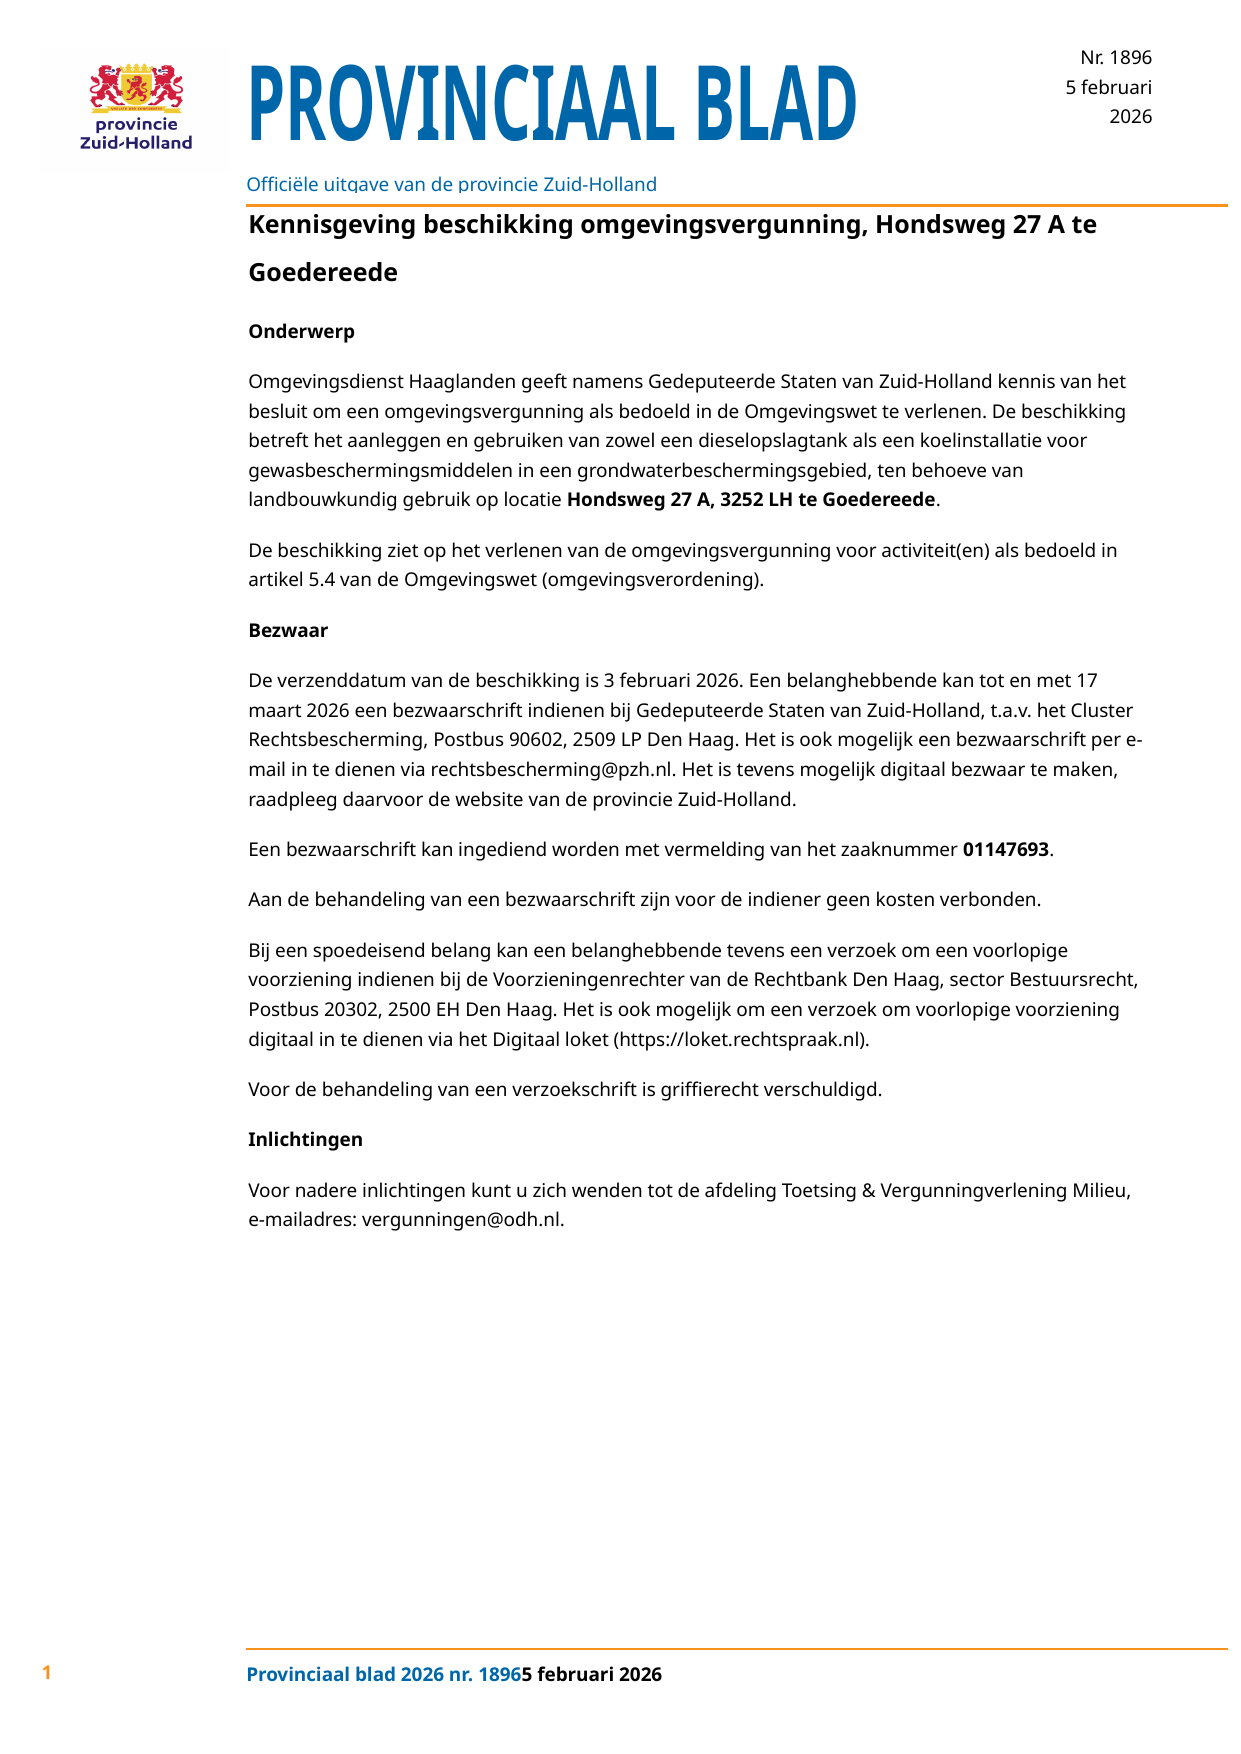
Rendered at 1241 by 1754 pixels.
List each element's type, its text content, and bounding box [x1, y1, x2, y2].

text De verzenddatum van de beschikking is 3 februari 2026. Een belanghebbende kan tot en met 17 maart 2026 een bezwaarschrift indienen bij Gedeputeerde Staten van Zuid-Holland, t.a.v. het Cluster Rechtsbescherming, Postbus 90602, 2509 LP Den Haag. Het is ook mogelijk een bezwaarschrift per e-mail in te dienen via rechtsbescherming@pzh.nl. Het is tevens mogelijk digitaal bezwaar te maken, raadpleeg daarvoor de website van de provincie Zuid-Holland. [248, 667, 1152, 812]
text Bezwaar [248, 617, 1152, 643]
text Voor de behandeling van een verzoekschrift is griffierecht verschuldigd. [248, 1076, 1152, 1102]
text Bij een spoedeisend belang kan een belanghebbende tevens een verzoek om een voorlopige voorziening indienen bij de Voorzieningenrechter van de Rechtbank Den Haag, sector Bestuursrecht, Postbus 20302, 2500 EH Den Haag. Het is ook mogelijk om een verzoek om voorlopige voorziening digitaal in te dienen via het Digitaal loket (https://loket.rechtspraak.nl). [248, 937, 1152, 1052]
text Inlichtingen [248, 1127, 1152, 1152]
text De beschikking ziet op het verlenen van de omgevingsvergunning voor activiteit(en) als bedoeld in artikel 5.4 van de Omgevingswet (omgevingsverordening). [248, 537, 1152, 592]
picture [41, 47, 231, 172]
text Aan de behandeling van een bezwaarschrift zijn voor de indiener geen kosten verbonden. [248, 887, 1152, 912]
text Omgevingsdienst Haaglanden geeft namens Gedeputeerde Staten van Zuid-Holland kennis van het besluit om een omgevingsvergunning als bedoeld in de Omgevingswet te verlenen. De beschikking betreft het aanleggen en gebruiken van zowel een dieselopslagtank als een koelinstallatie voor gewasbeschermingsmiddelen in een grondwaterbeschermingsgebied, ten behoeve van landbouwkundig gebruik op locatie Hondsweg 27 A, 3252 LH te Goedereede. [248, 368, 1152, 512]
text Onderwerp [248, 318, 1152, 344]
text Een bezwaarschrift kan ingediend worden met vermelding van het zaaknummer 01147693. [248, 836, 1152, 862]
text Voor nadere inlichtingen kunt u zich wenden tot de afdeling Toetsing & Vergunningverlening Milieu, e-mailadres: vergunningen@odh.nl. [248, 1177, 1152, 1232]
text Kennisgeving beschikking omgevingsvergunning, Hondsweg 27 A te Goedereede [248, 207, 1152, 288]
